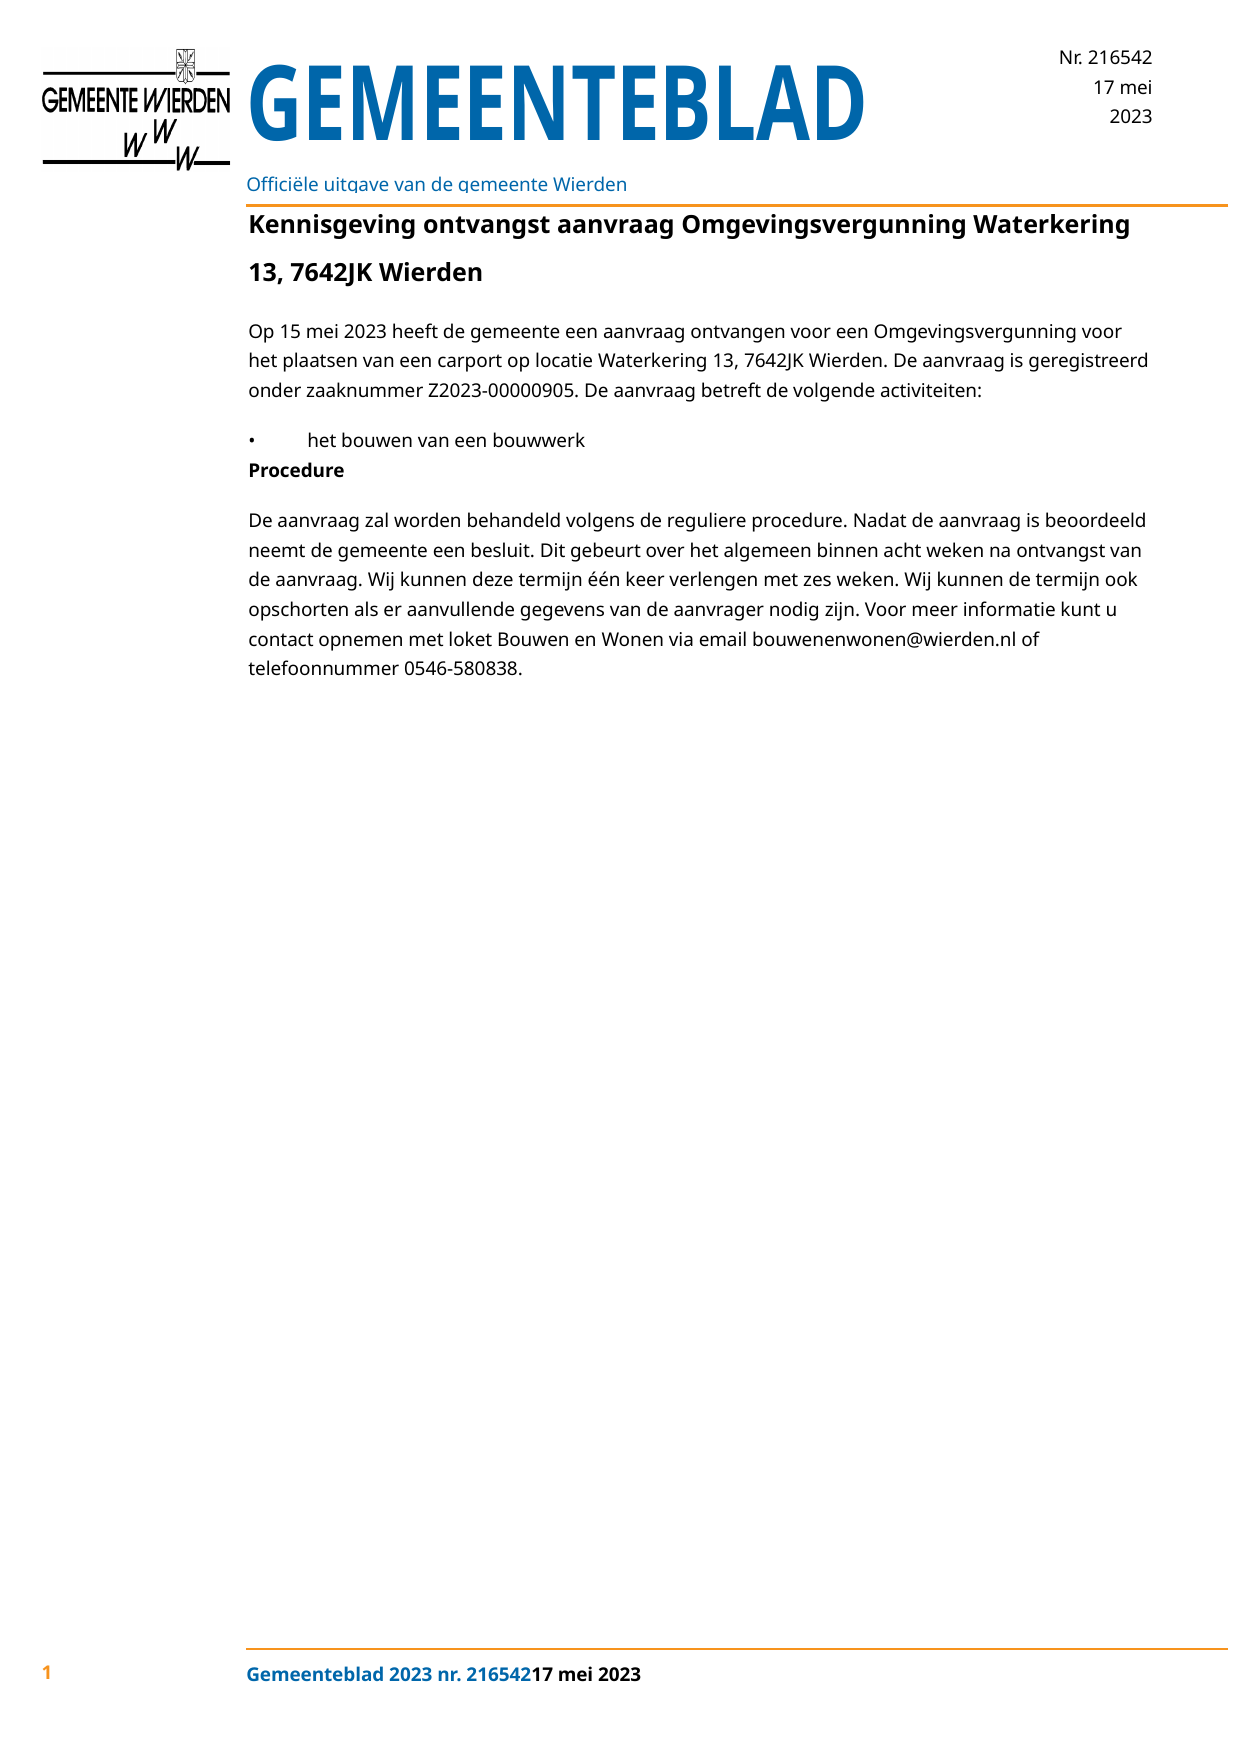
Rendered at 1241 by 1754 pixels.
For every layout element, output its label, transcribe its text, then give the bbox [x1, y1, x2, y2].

text Op 15 mei 2023 heeft de gemeente een aanvraag ontvangen voor een Omgevingsvergunning voor het plaatsen van een carport op locatie Waterkering 13, 7642JK Wierden. De aanvraag is geregistreerd onder zaaknummer Z2023-00000905. De aanvraag betreft de volgende activiteiten: [248, 318, 1152, 403]
picture [41, 47, 231, 172]
list het bouwen van een bouwwerk [248, 427, 1152, 453]
text De aanvraag zal worden behandeld volgens de reguliere procedure. Nadat de aanvraag is beoordeeld neemt de gemeente een besluit. Dit gebeurt over het algemeen binnen acht weken na ontvangst van de aanvraag. Wij kunnen deze termijn één keer verlengen met zes weken. Wij kunnen de termijn ook opschorten als er aanvullende gegevens van de aanvrager nodig zijn. Voor meer informatie kunt u contact opnemen met loket Bouwen en Wonen via email bouwenenwonen@wierden.nl of telefoonnummer 0546-580838. [248, 507, 1152, 681]
text Kennisgeving ontvangst aanvraag Omgevingsvergunning Waterkering 13, 7642JK Wierden [248, 207, 1152, 288]
text Procedure [248, 457, 1152, 483]
